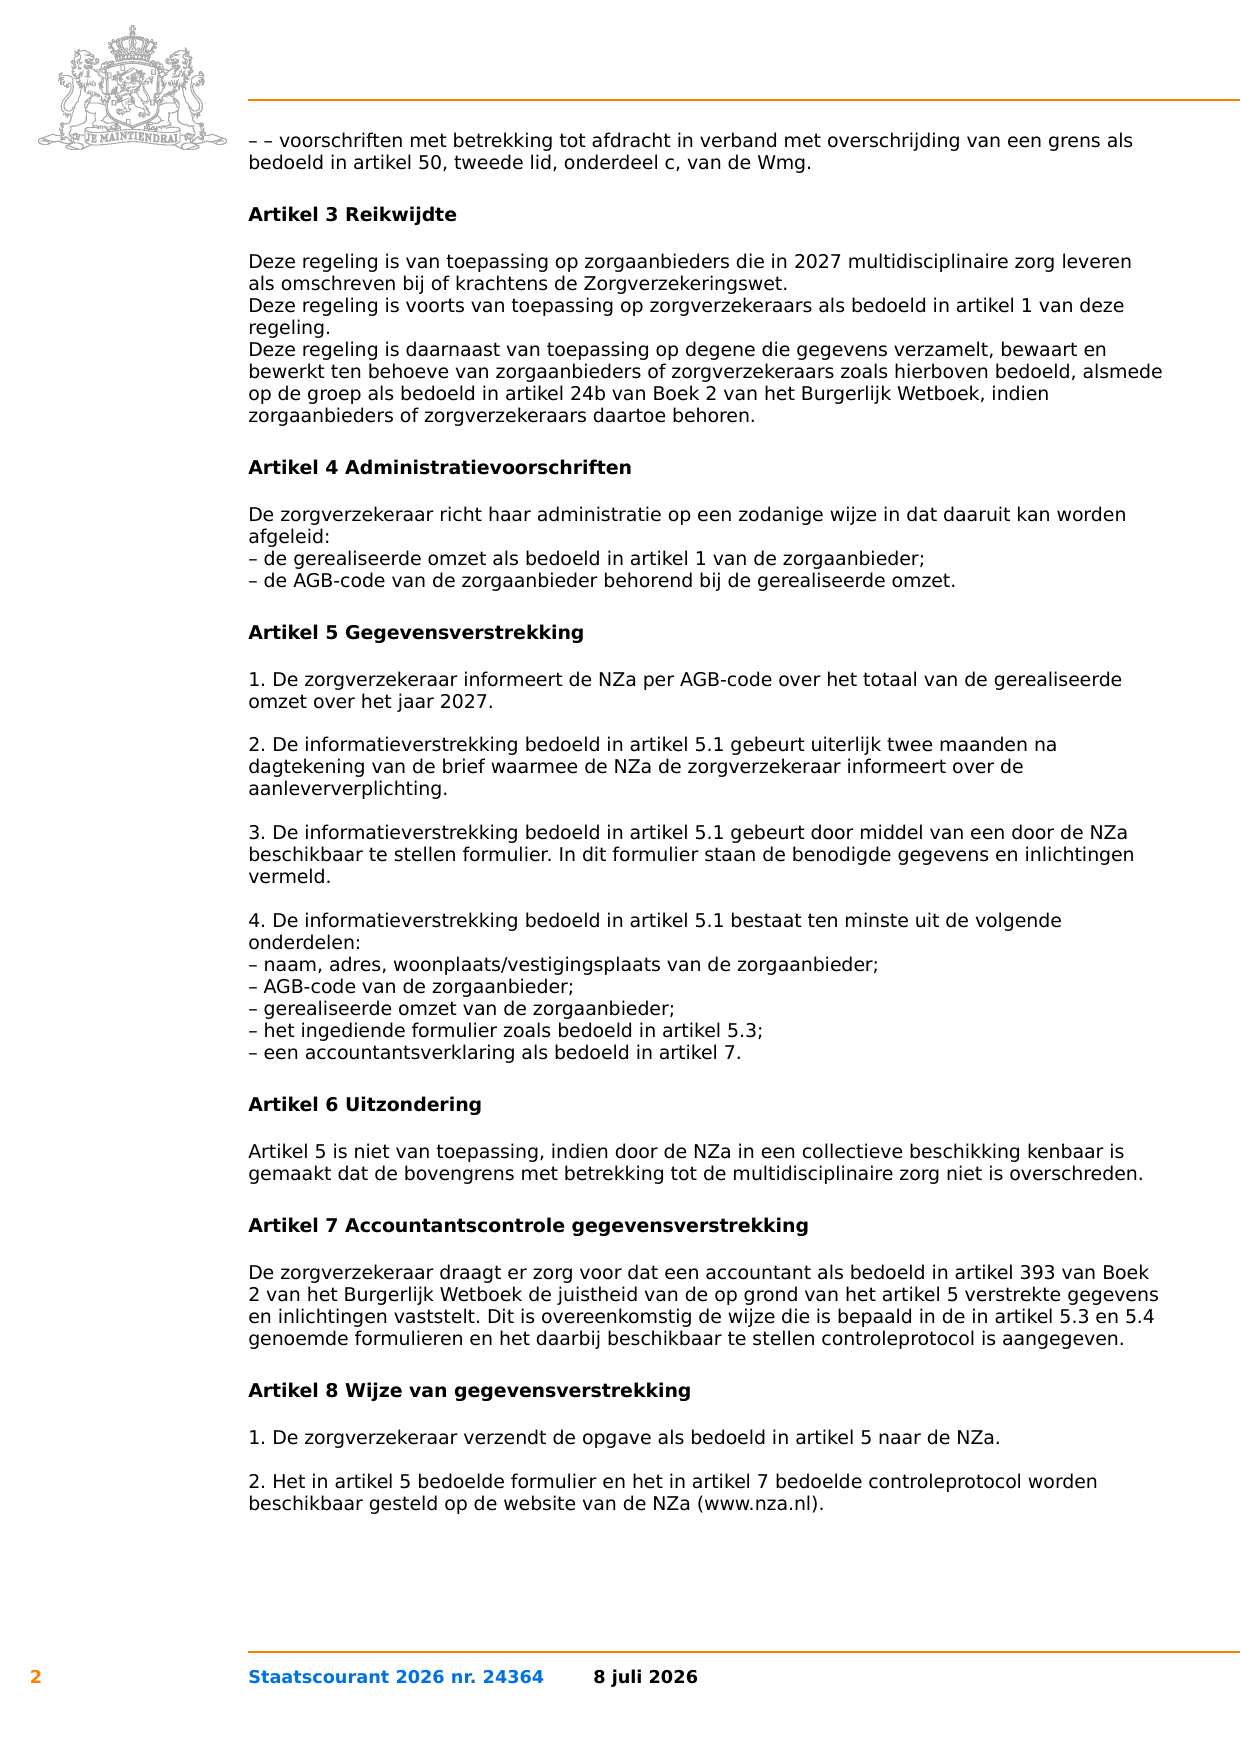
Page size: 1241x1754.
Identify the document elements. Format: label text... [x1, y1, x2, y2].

text – een accountantsverklaring als bedoeld in artikel 7. [248, 1042, 1163, 1064]
text – naam, adres, woonplaats/vestigingsplaats van de zorgaanbieder; [248, 954, 1163, 976]
text 2. De informatieverstrekking bedoeld in artikel 5.1 gebeurt uiterlijk twee maanden na dagtekening van de brief waarmee de NZa de zorgverzekeraar informeert over de aanleververplichting. [248, 734, 1163, 800]
text 4. De informatieverstrekking bedoeld in artikel 5.1 bestaat ten minste uit de volgende onderdelen: [248, 910, 1163, 954]
text – de gerealiseerde omzet als bedoeld in artikel 1 van de zorgaanbieder; [248, 548, 1163, 569]
subtitle Artikel 3 Reikwijdte [248, 204, 1163, 226]
text – AGB-code van de zorgaanbieder; [248, 976, 1163, 998]
text – – voorschriften met betrekking tot afdracht in verband met overschrijding van een grens als bedoeld in artikel 50, tweede lid, onderdeel c, van de Wmg. [248, 130, 1163, 174]
text Artikel 5 is niet van toepassing, indien door de NZa in een collectieve beschikking kenbaar is gemaakt dat de bovengrens met betrekking tot de multidisciplinaire zorg niet is overschreden. [248, 1141, 1163, 1185]
text – de AGB-code van de zorgaanbieder behorend bij de gerealiseerde omzet. [248, 569, 1163, 592]
text Deze regeling is daarnaast van toepassing op degene die gegevens verzamelt, bewaart en bewerkt ten behoeve van zorgaanbieders of zorgverzekeraars zoals hierboven bedoeld, alsmede op de groep als bedoeld in artikel 24b van Boek 2 van het Burgerlijk Wetboek, indien zorgaanbieders of zorgverzekeraars daartoe behoren. [248, 339, 1163, 427]
text 1. De zorgverzekeraar verzendt de opgave als bedoeld in artikel 5 naar de NZa. [248, 1427, 1163, 1449]
text 2. Het in artikel 5 bedoelde formulier en het in artikel 7 bedoelde controleprotocol worden beschikbaar gesteld op de website van de NZa (www.nza.nl). [248, 1471, 1163, 1514]
subtitle Artikel 4 Administratievoorschriften [248, 457, 1163, 479]
text – gerealiseerde omzet van de zorgaanbieder; [248, 998, 1163, 1020]
text De zorgverzekeraar draagt er zorg voor dat een accountant als bedoeld in artikel 393 van Boek 2 van het Burgerlijk Wetboek de juistheid van de op grond van het artikel 5 verstrekte gegevens en inlichtingen vaststelt. Dit is overeenkomstig de wijze die is bepaald in de in artikel 5.3 en 5.4 genoemde formulieren en het daarbij beschikbaar te stellen controleprotocol is aangegeven. [248, 1262, 1163, 1350]
subtitle Artikel 8 Wijze van gegevensverstrekking [248, 1380, 1163, 1402]
text Deze regeling is voorts van toepassing op zorgverzekeraars als bedoeld in artikel 1 van deze regeling. [248, 295, 1163, 339]
text 3. De informatieverstrekking bedoeld in artikel 5.1 gebeurt door middel van een door de NZa beschikbaar te stellen formulier. In dit formulier staan de benodigde gegevens en inlichtingen vermeld. [248, 822, 1163, 888]
subtitle Artikel 5 Gegevensverstrekking [248, 622, 1163, 643]
subtitle Artikel 7 Accountantscontrole gegevensverstrekking [248, 1215, 1163, 1237]
text – het ingediende formulier zoals bedoeld in artikel 5.3; [248, 1020, 1163, 1042]
text 1. De zorgverzekeraar informeert de NZa per AGB-code over het totaal van de gerealiseerde omzet over het jaar 2027. [248, 668, 1163, 712]
picture [38, 25, 227, 150]
subtitle Artikel 6 Uitzondering [248, 1094, 1163, 1116]
text De zorgverzekeraar richt haar administratie op een zodanige wijze in dat daaruit kan worden afgeleid: [248, 504, 1163, 548]
text Deze regeling is van toepassing op zorgaanbieders die in 2027 multidisciplinaire zorg leveren als omschreven bij of krachtens de Zorgverzekeringswet. [248, 251, 1163, 295]
